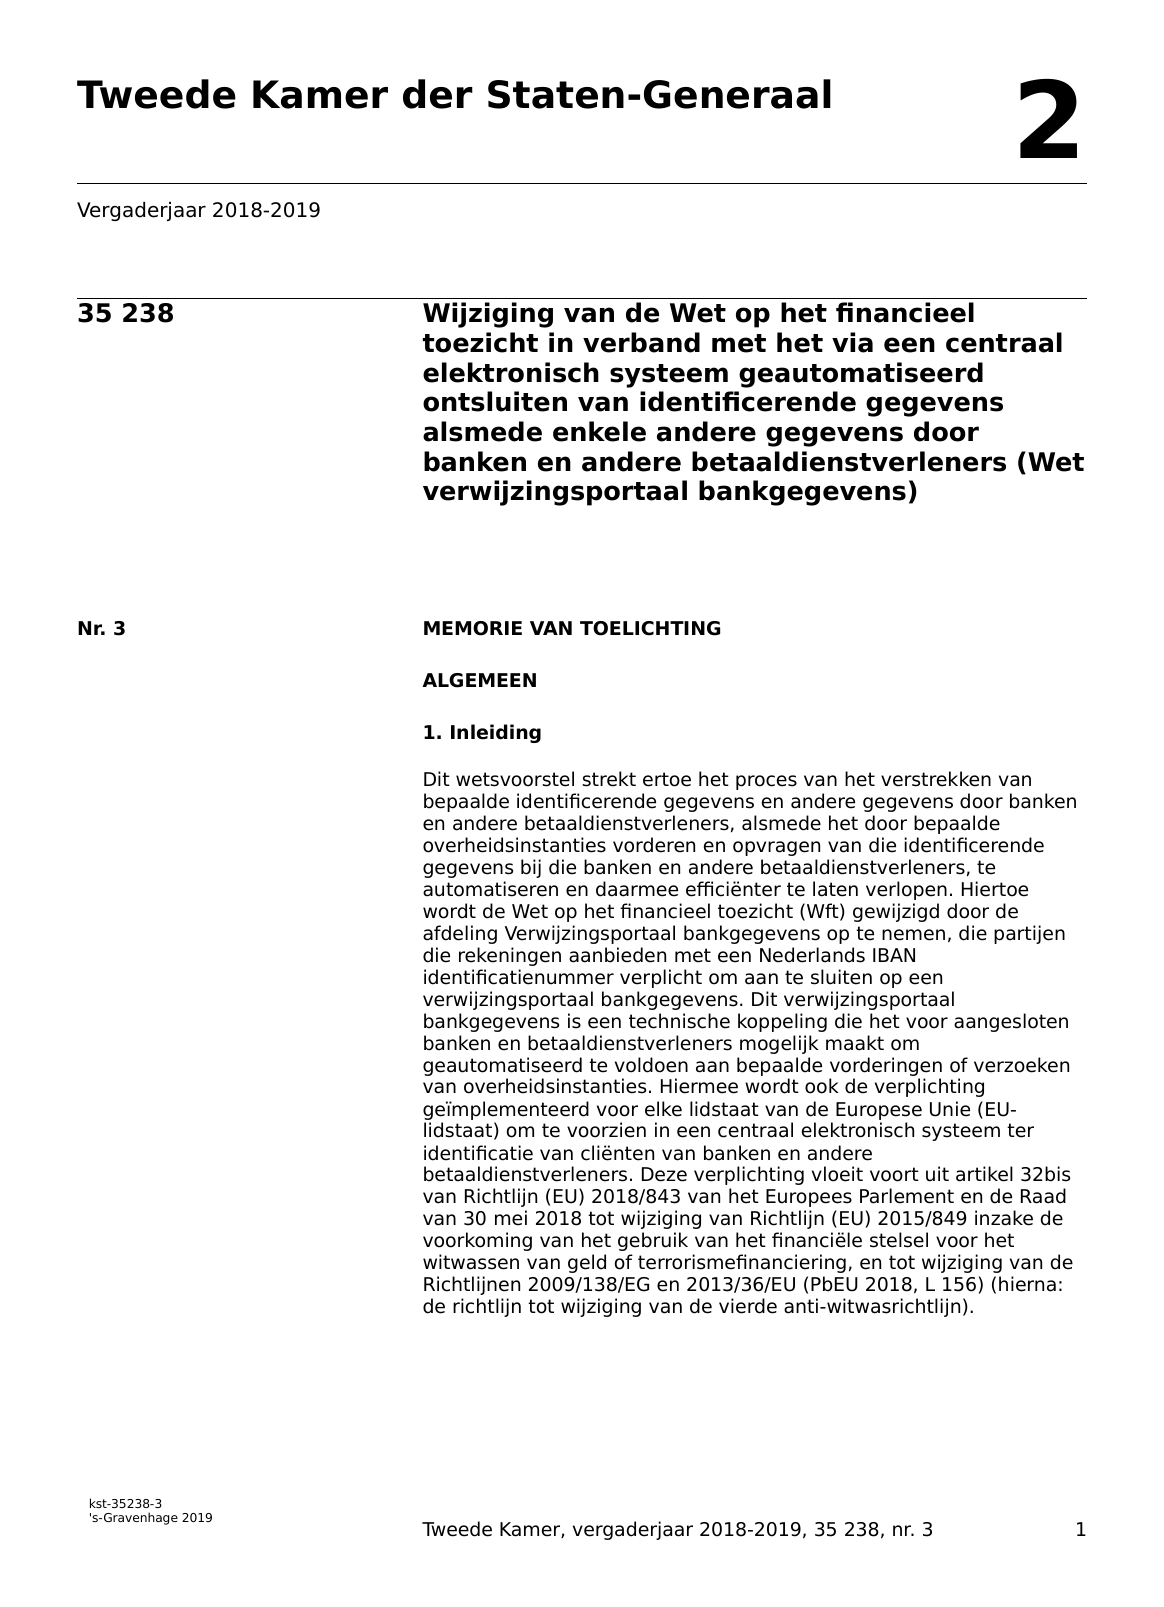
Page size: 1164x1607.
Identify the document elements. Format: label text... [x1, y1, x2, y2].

text Dit wetsvoorstel strekt ertoe het proces van het verstrekken van bepaalde identificerende gegevens en andere gegevens door banken en andere betaaldienstverleners, alsmede het door bepaalde overheidsinstanties vorderen en opvragen van die identificerende gegevens bij die banken en andere betaaldienstverleners, te automatiseren en daarmee efficiënter te laten verlopen. Hiertoe wordt de Wet op het financieel toezicht (Wft) gewijzigd door de afdeling Verwijzingsportaal bankgegevens op te nemen, die partijen die rekeningen aanbieden met een Nederlands IBAN identificatienummer verplicht om aan te sluiten op een verwijzingsportaal bankgegevens. Dit verwijzingsportaal bankgegevens is een technische koppeling die het voor aangesloten banken en betaaldienstverleners mogelijk maakt om geautomatiseerd te voldoen aan bepaalde vorderingen of verzoeken van overheidsinstanties. Hiermee wordt ook de verplichting geïmplementeerd voor elke lidstaat van de Europese Unie (EU-lidstaat) om te voorzien in een centraal elektronisch systeem ter identificatie van cliënten van banken en andere betaaldienstverleners. Deze verplichting vloeit voort uit artikel 32bis van Richtlijn (EU) 2018/843 van het Europees Parlement en de Raad van 30 mei 2018 tot wijziging van Richtlijn (EU) 2015/849 inzake de voorkoming van het gebruik van het financiële stelsel voor het witwassen van geld of terrorismefinanciering, en tot wijziging van de Richtlijnen 2009/138/EG en 2013/36/EU (PbEU 2018, L 156) (hierna: de richtlijn tot wijziging van de vierde anti-witwasrichtlijn). [422, 769, 1087, 1318]
subtitle ALGEMEEN [422, 670, 1087, 692]
table_cell Vergaderjaar 2018-2019 [77, 184, 1087, 298]
table_header 2 [886, 59, 1087, 183]
subtitle 1. Inleiding [422, 722, 1087, 744]
table_header Tweede Kamer der Staten-Generaal [77, 59, 886, 183]
text kst-35238-3 [88, 1497, 323, 1511]
subtitle Nr. 3 MEMORIE VAN TOELICHTING [77, 618, 1087, 640]
subtitle 35 238 Wijziging van de Wet op het financieel toezicht in verband met het via een centraal elektronisch systeem geautomatiseerd ontsluiten van identificerende gegevens alsmede enkele andere gegevens door banken en andere betaaldienstverleners (Wet verwijzingsportaal bankgegevens) [77, 299, 1087, 507]
text 's-Gravenhage 2019 [88, 1511, 323, 1525]
